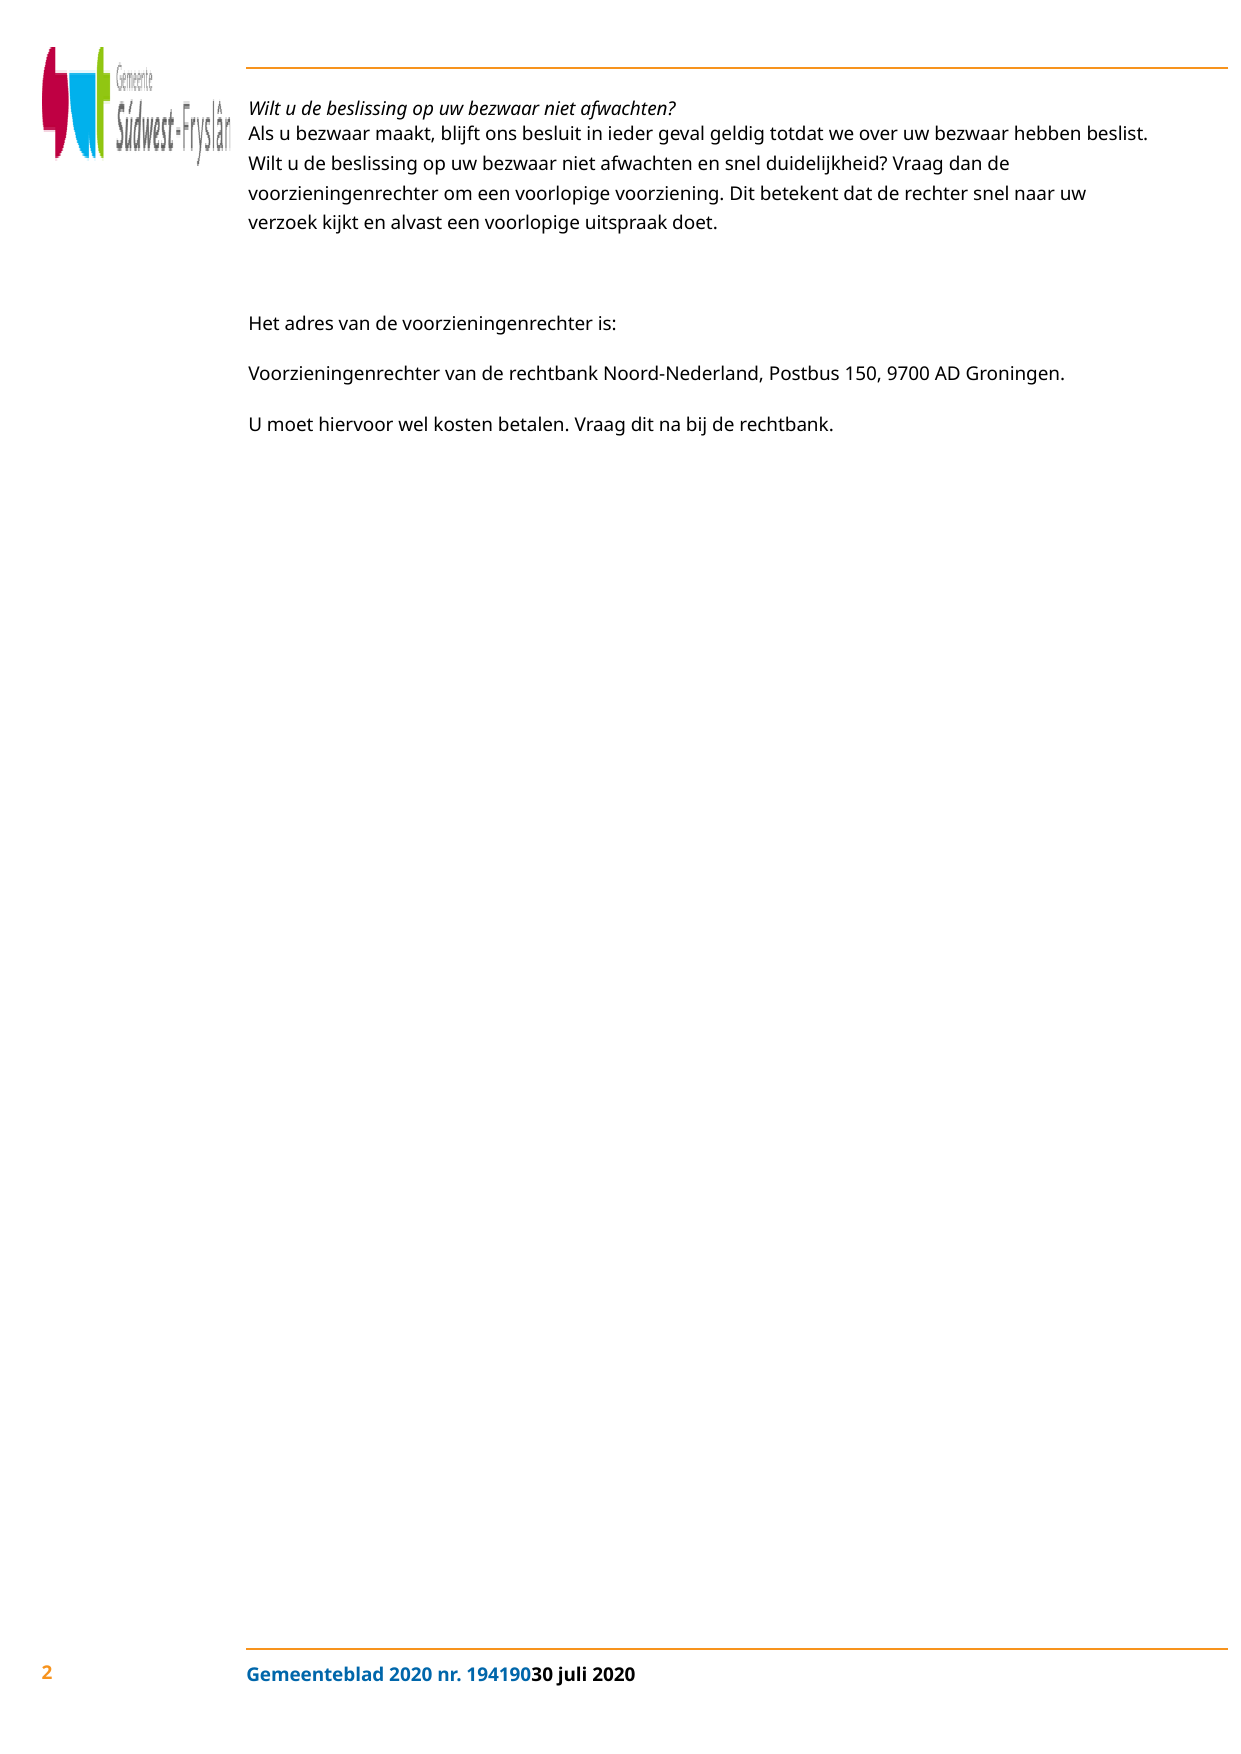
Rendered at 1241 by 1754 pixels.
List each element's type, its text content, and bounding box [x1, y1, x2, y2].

text Als u bezwaar maakt, blijft ons besluit in ieder geval geldig totdat we over uw bezwaar hebben beslist. Wilt u de beslissing op uw bezwaar niet afwachten en snel duidelijkheid? Vraag dan de voorzieningenrechter om een voorlopige voorziening. Dit betekent dat de rechter snel naar uw verzoek kijkt en alvast een voorlopige uitspraak doet. [248, 121, 1152, 235]
text Wilt u de beslissing op uw bezwaar niet afwachten? [248, 95, 1152, 121]
picture [41, 47, 231, 172]
text Voorzieningenrechter van de rechtbank Noord-Nederland, Postbus 150, 9700 AD Groningen. [248, 361, 1152, 386]
text U moet hiervoor wel kosten betalen. Vraag dit na bij de rechtbank. [248, 411, 1152, 437]
text Het adres van de voorzieningenrechter is: [248, 310, 1152, 336]
